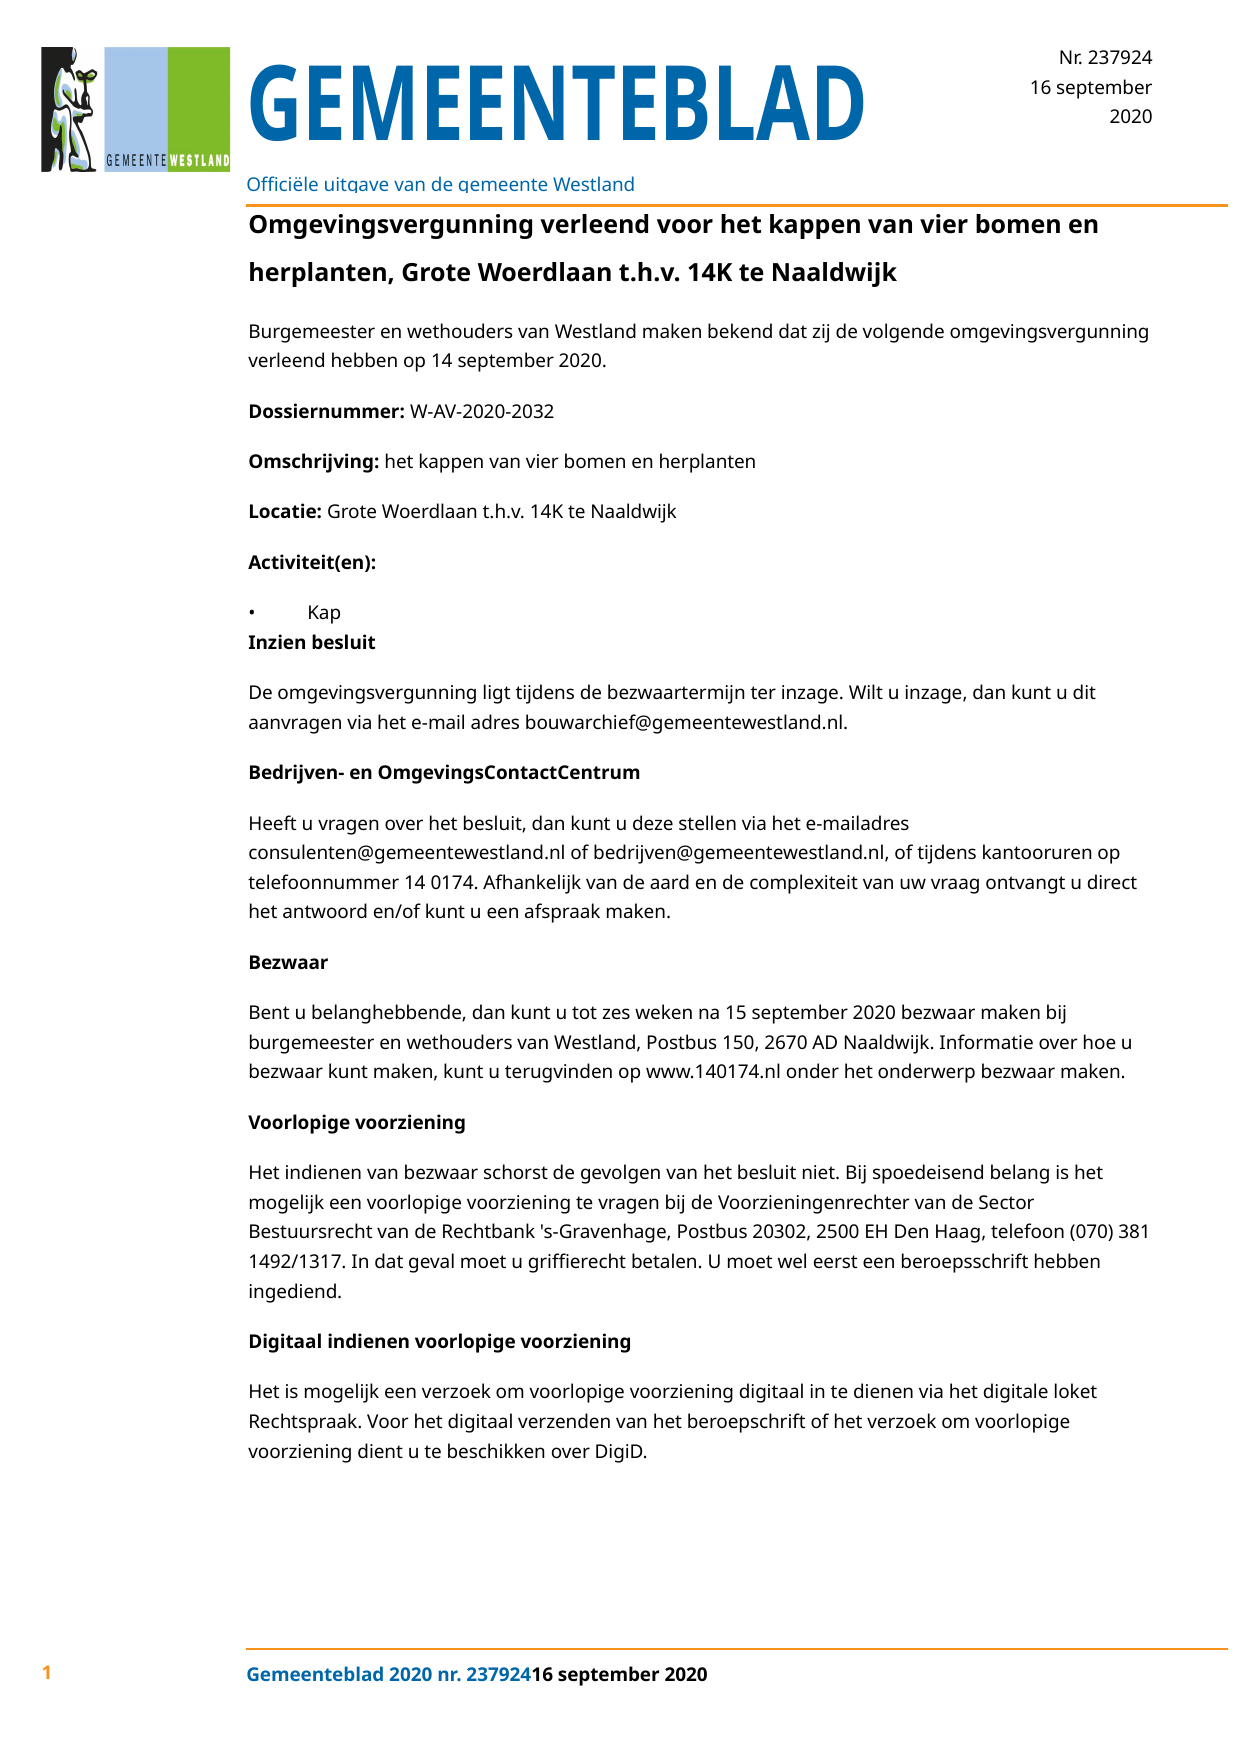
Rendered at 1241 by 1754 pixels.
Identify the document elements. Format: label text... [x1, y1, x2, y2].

text Omschrijving: het kappen van vier bomen en herplanten [248, 448, 1152, 474]
text Heeft u vragen over het besluit, dan kunt u deze stellen via het e-mailadres consulenten@gemeentewestland.nl of bedrijven@gemeentewestland.nl, of tijdens kantooruren op telefoonnummer 14 0174. Afhankelijk van de aard en de complexiteit van uw vraag ontvangt u direct het antwoord en/of kunt u een afspraak maken. [248, 810, 1152, 924]
text Locatie: Grote Woerdlaan t.h.v. 14K te Naaldwijk [248, 499, 1152, 524]
text Het is mogelijk een verzoek om voorlopige voorziening digitaal in te dienen via het digitale loket Rechtspraak. Voor het digitaal verzenden van het beroepschrift of het verzoek om voorlopige voorziening dient u te beschikken over DigiD. [248, 1379, 1152, 1464]
text Bedrijven- en OmgevingsContactCentrum [248, 759, 1152, 785]
text Burgemeester en wethouders van Westland maken bekend dat zij de volgende omgevingsvergunning verleend hebben op 14 september 2020. [248, 318, 1152, 373]
text Digitaal indienen voorlopige voorziening [248, 1328, 1152, 1354]
text Omgevingsvergunning verleend voor het kappen van vier bomen en herplanten, Grote Woerdlaan t.h.v. 14K te Naaldwijk [248, 207, 1152, 288]
picture [41, 47, 231, 172]
text Bent u belanghebbende, dan kunt u tot zes weken na 15 september 2020 bezwaar maken bij burgemeester en wethouders van Westland, Postbus 150, 2670 AD Naaldwijk. Informatie over hoe u bezwaar kunt maken, kunt u terugvinden op www.140174.nl onder het onderwerp bezwaar maken. [248, 999, 1152, 1084]
text Voorlopige voorziening [248, 1109, 1152, 1135]
text Het indienen van bezwaar schorst de gevolgen van het besluit niet. Bij spoedeisend belang is het mogelijk een voorlopige voorziening te vragen bij de Voorzieningenrechter van de Sector Bestuursrecht van de Rechtbank 's-Gravenhage, Postbus 20302, 2500 EH Den Haag, telefoon (070) 381 1492/1317. In dat geval moet u griffierecht betalen. U moet wel eerst een beroepsschrift hebben ingediend. [248, 1159, 1152, 1304]
text Inzien besluit [248, 629, 1152, 655]
text Activiteit(en): [248, 549, 1152, 575]
list Kap [248, 599, 1152, 625]
text De omgevingsvergunning ligt tijdens de bezwaartermijn ter inzage. Wilt u inzage, dan kunt u dit aanvragen via het e-mail adres bouwarchief@gemeentewestland.nl. [248, 679, 1152, 735]
text Dossiernummer: W-AV-2020-2032 [248, 398, 1152, 424]
text Bezwaar [248, 949, 1152, 975]
